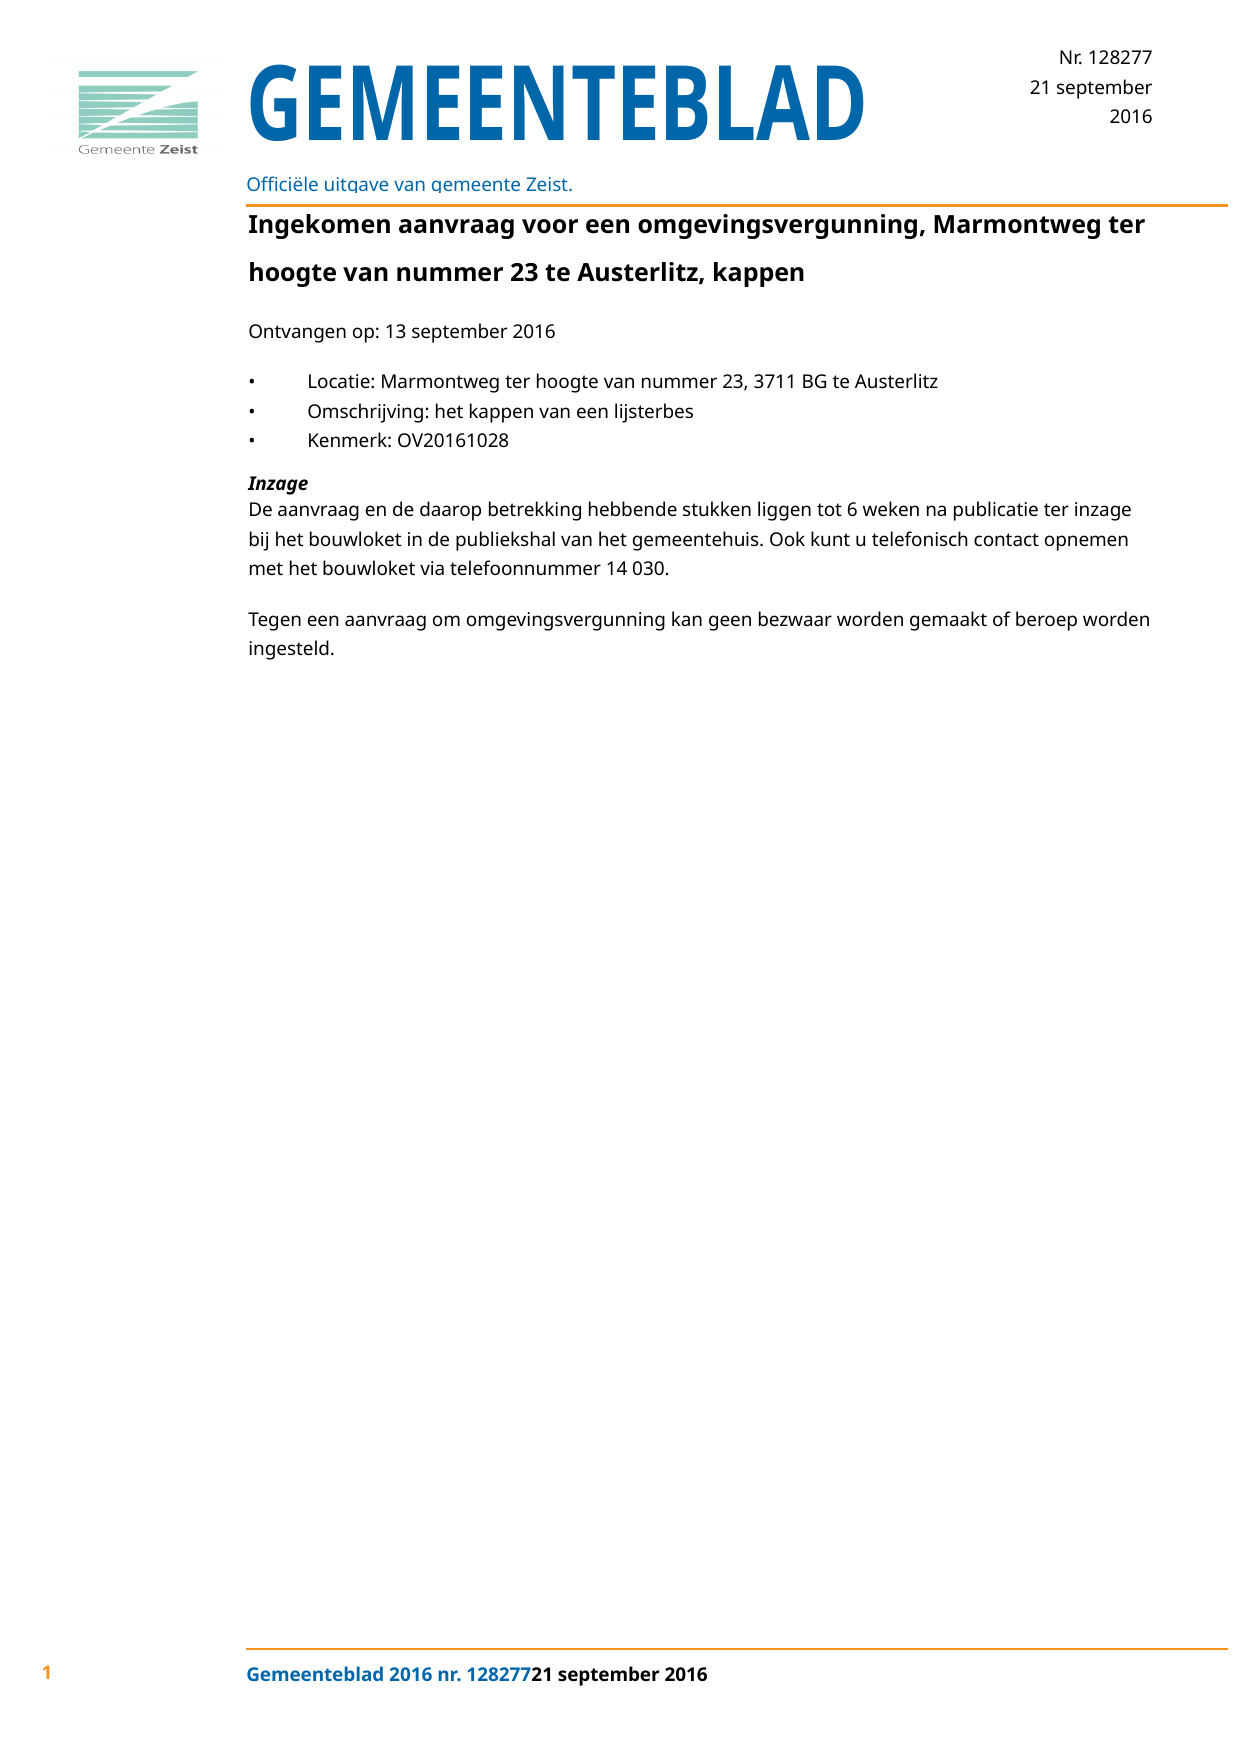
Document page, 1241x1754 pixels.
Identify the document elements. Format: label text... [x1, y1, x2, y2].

text Ingekomen aanvraag voor een omgevingsvergunning, Marmontweg ter hoogte van nummer 23 te Austerlitz, kappen [248, 207, 1152, 288]
list Locatie: Marmontweg ter hoogte van nummer 23, 3711 BG te Austerlitz [248, 368, 1152, 394]
text Inzage [248, 471, 1152, 496]
text Tegen een aanvraag om omgevingsvergunning kan geen bezwaar worden gemaakt of beroep worden ingesteld. [248, 606, 1152, 661]
list Kenmerk: OV20161028 [248, 427, 1152, 453]
list Omschrijving: het kappen van een lijsterbes [248, 398, 1152, 424]
text Ontvangen op: 13 september 2016 [248, 318, 1152, 344]
picture [41, 47, 231, 172]
text De aanvraag en de daarop betrekking hebbende stukken liggen tot 6 weken na publicatie ter inzage bij het bouwloket in de publiekshal van het gemeentehuis. Ook kunt u telefonisch contact opnemen met het bouwloket via telefoonnummer 14 030. [248, 496, 1152, 581]
